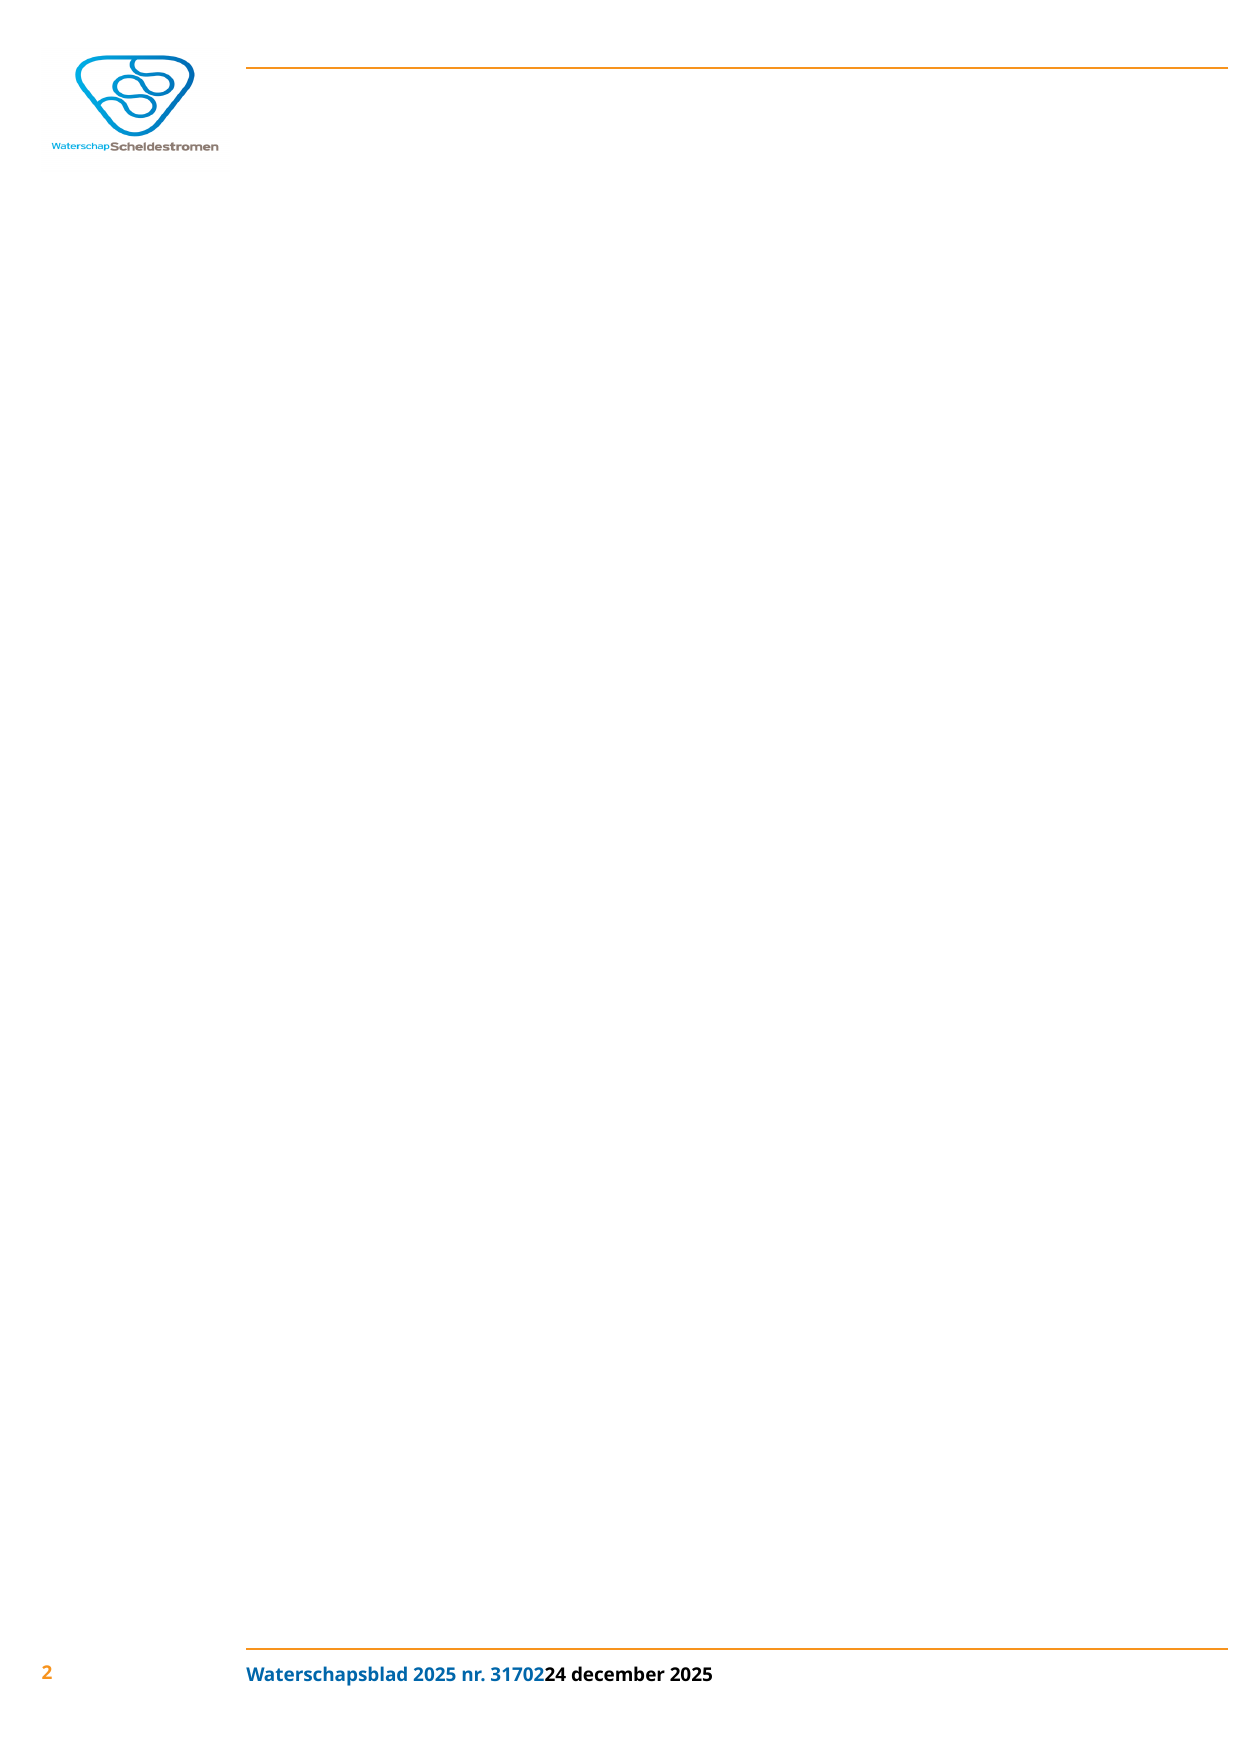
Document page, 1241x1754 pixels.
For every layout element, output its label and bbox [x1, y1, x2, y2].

picture [41, 47, 231, 172]
